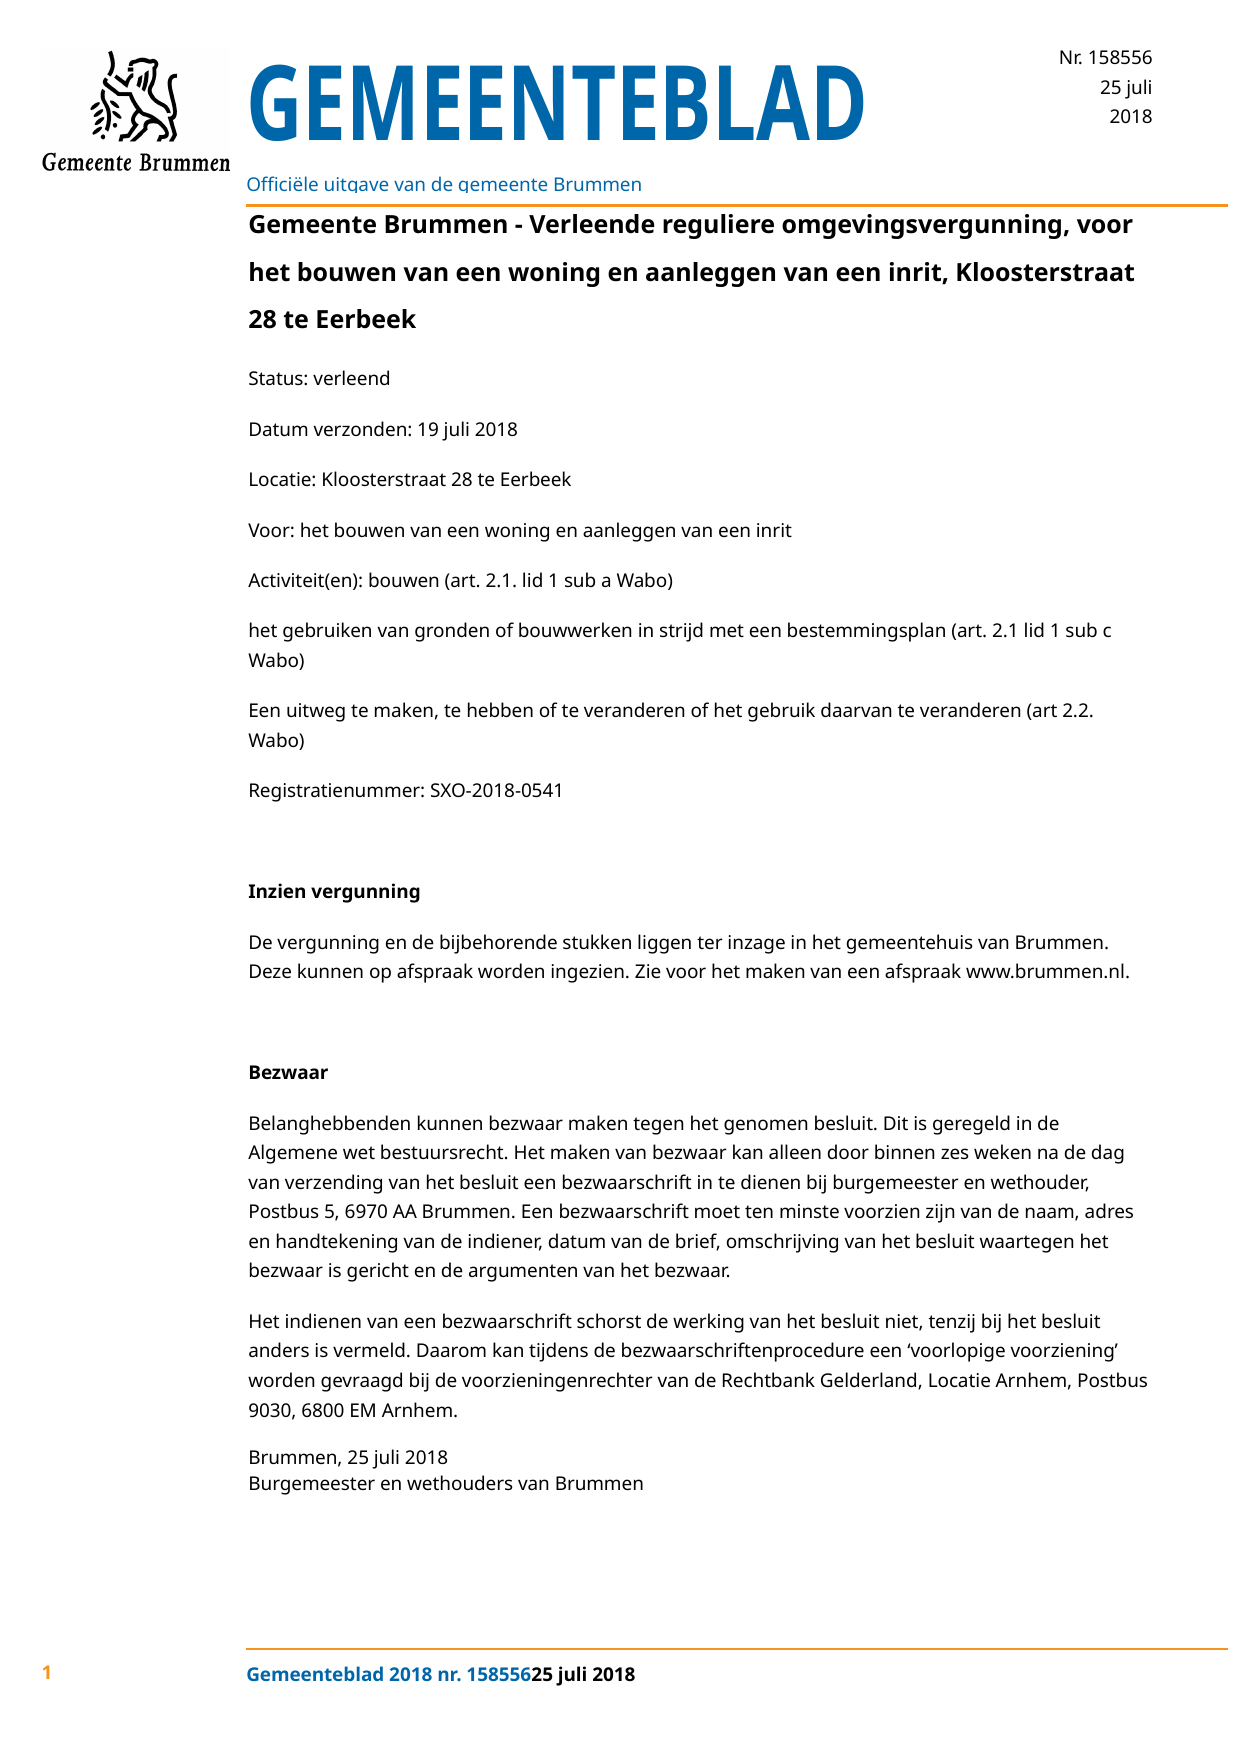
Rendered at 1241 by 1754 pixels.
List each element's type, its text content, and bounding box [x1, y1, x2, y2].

text Bezwaar [248, 1059, 1152, 1085]
text het gebruiken van gronden of bouwwerken in strijd met een bestemmingsplan (art. 2.1 lid 1 sub c Wabo) [248, 618, 1152, 673]
text Brummen, 25 juli 2018 [248, 1444, 1152, 1470]
text Een uitweg te maken, te hebben of te veranderen of het gebruik daarvan te veranderen (art 2.2. Wabo) [248, 698, 1152, 753]
text Belanghebbenden kunnen bezwaar maken tegen het genomen besluit. Dit is geregeld in de Algemene wet bestuursrecht. Het maken van bezwaar kan alleen door binnen zes weken na de dag van verzending van het besluit een bezwaarschrift in te dienen bij burgemeester en wethouder, Postbus 5, 6970 AA Brummen. Een bezwaarschrift moet ten minste voorzien zijn van de naam, adres en handtekening van de indiener, datum van de brief, omschrijving van het besluit waartegen het bezwaar is gericht en de argumenten van het bezwaar. [248, 1110, 1152, 1283]
text Inzien vergunning [248, 878, 1152, 904]
text Datum verzonden: 19 juli 2018 [248, 416, 1152, 442]
text Registratienummer: SXO-2018-0541 [248, 778, 1152, 803]
text Locatie: Kloosterstraat 28 te Eerbeek [248, 466, 1152, 492]
text Burgemeester en wethouders van Brummen [248, 1470, 1152, 1496]
text Voor: het bouwen van een woning en aanleggen van een inrit [248, 517, 1152, 542]
text Het indienen van een bezwaarschrift schorst de werking van het besluit niet, tenzij bij het besluit anders is vermeld. Daarom kan tijdens de bezwaarschriftenprocedure een ‘voorlopige voorziening’ worden gevraagd bij de voorzieningenrechter van de Rechtbank Gelderland, Locatie Arnhem, Postbus 9030, 6800 EM Arnhem. [248, 1308, 1152, 1422]
text De vergunning en de bijbehorende stukken liggen ter inzage in het gemeentehuis van Brummen. Deze kunnen op afspraak worden ingezien. Zie voor het maken van een afspraak www.brummen.nl. [248, 929, 1152, 984]
text Status: verleend [248, 366, 1152, 391]
text Activiteit(en): bouwen (art. 2.1. lid 1 sub a Wabo) [248, 567, 1152, 593]
text Gemeente Brummen - Verleende reguliere omgevingsvergunning, voor het bouwen van een woning en aanleggen van een inrit, Kloosterstraat 28 te Eerbeek [248, 207, 1152, 336]
picture [41, 47, 231, 172]
